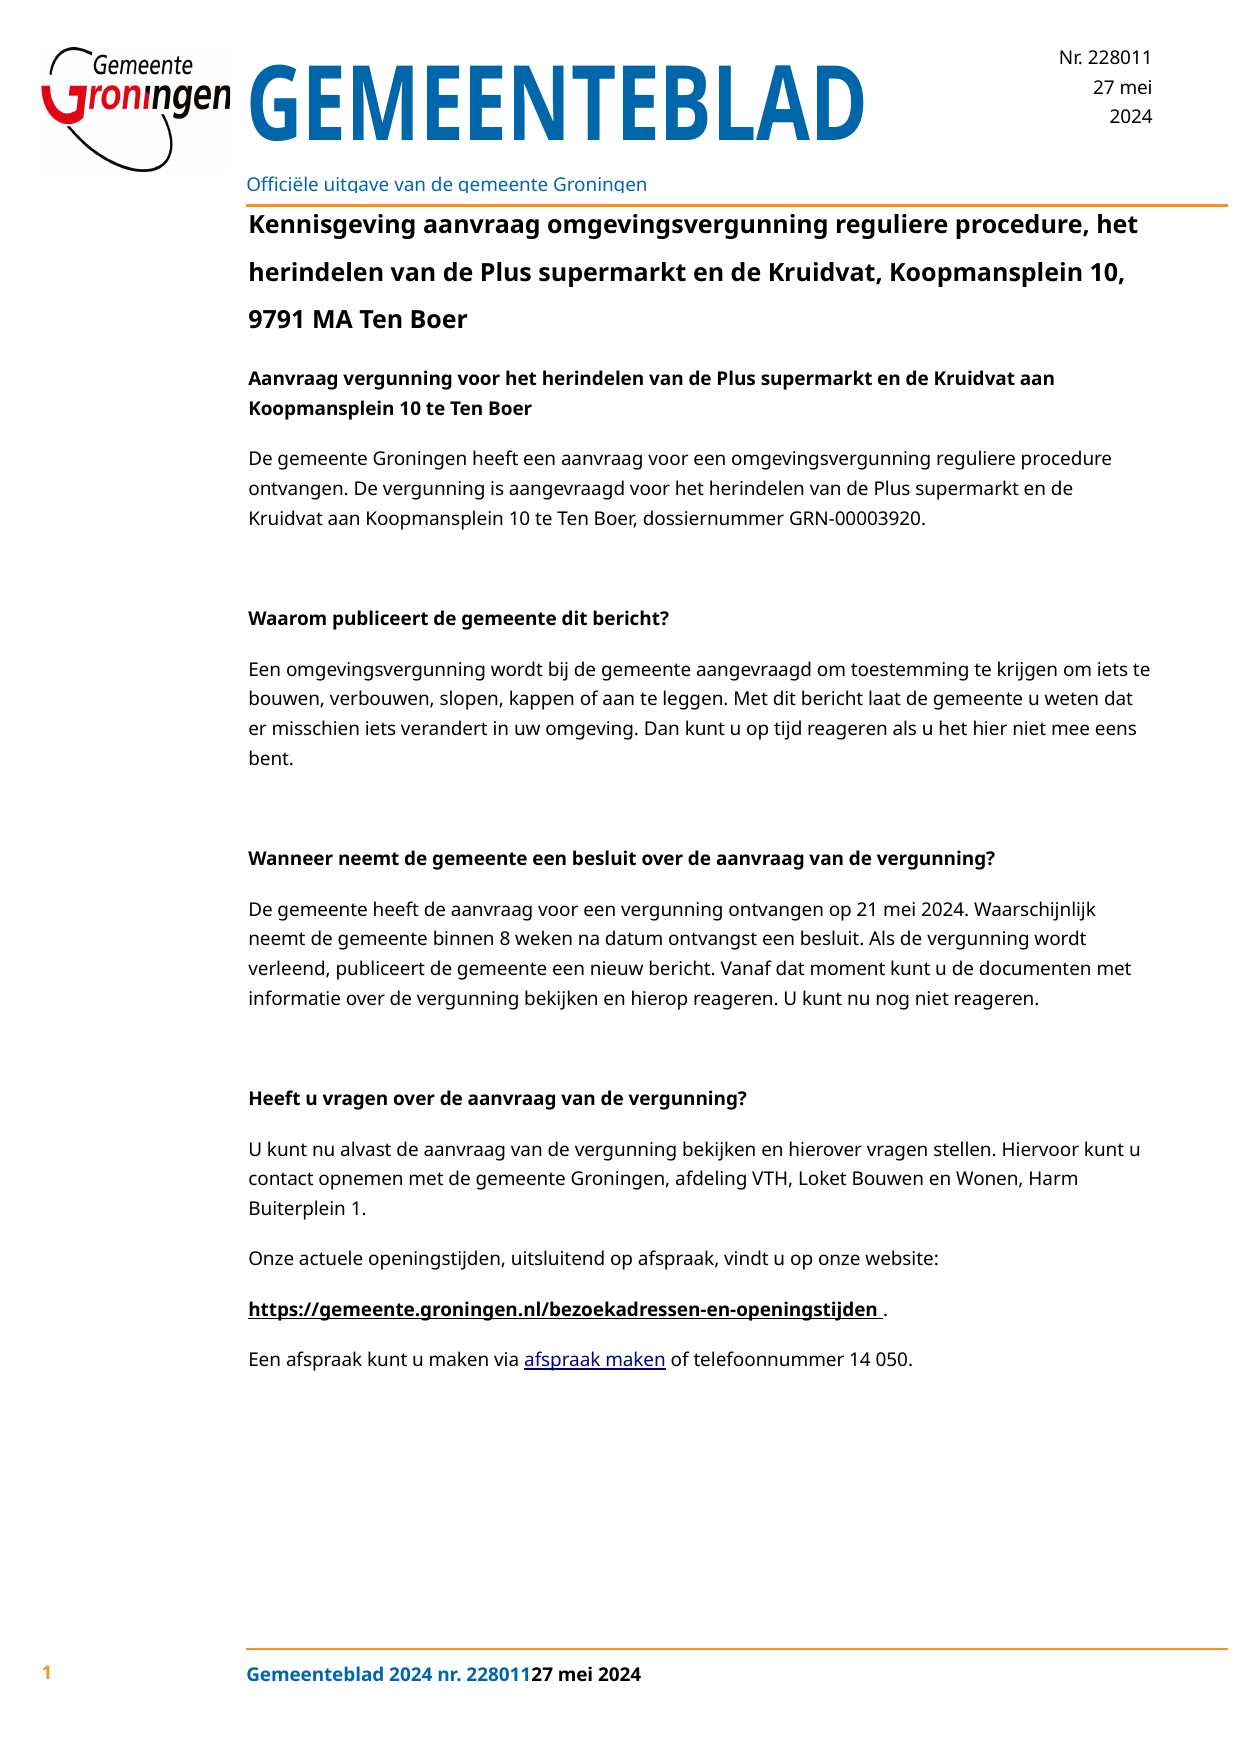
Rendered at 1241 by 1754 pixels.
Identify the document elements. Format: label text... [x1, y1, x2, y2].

text Waarom publiceert de gemeente dit bericht? [248, 606, 1152, 631]
picture [41, 47, 231, 172]
text Heeft u vragen over de aanvraag van de vergunning? [248, 1086, 1152, 1111]
text De gemeente heeft de aanvraag voor een vergunning ontvangen op 21 mei 2024. Waarschijnlijk neemt de gemeente binnen 8 weken na datum ontvangst een besluit. Als de vergunning wordt verleend, publiceert de gemeente een nieuw bericht. Vanaf dat moment kunt u de documenten met informatie over de vergunning bekijken en hierop reageren. U kunt nu nog niet reageren. [248, 896, 1152, 1010]
text Onze actuele openingstijden, uitsluitend op afspraak, vindt u op onze website: [248, 1246, 1152, 1271]
text De gemeente Groningen heeft een aanvraag voor een omgevingsvergunning reguliere procedure ontvangen. De vergunning is aangevraagd voor het herindelen van de Plus supermarkt en de Kruidvat aan Koopmansplein 10 te Ten Boer, dossiernummer GRN-00003920. [248, 446, 1152, 530]
text Wanneer neemt de gemeente een besluit over de aanvraag van de vergunning? [248, 846, 1152, 871]
text Een omgevingsvergunning wordt bij de gemeente aangevraagd om toestemming te krijgen om iets te bouwen, verbouwen, slopen, kappen of aan te leggen. Met dit bericht laat de gemeente u weten dat er misschien iets verandert in uw omgeving. Dan kunt u op tijd reageren als u het hier niet mee eens bent. [248, 656, 1152, 770]
text Aanvraag vergunning voor het herindelen van de Plus supermarkt en de Kruidvat aan Koopmansplein 10 te Ten Boer [248, 366, 1152, 421]
text https://gemeente.groningen.nl/bezoekadressen-en-openingstijden . [248, 1296, 1152, 1322]
text U kunt nu alvast de aanvraag van de vergunning bekijken en hierover vragen stellen. Hiervoor kunt u contact opnemen met de gemeente Groningen, afdeling VTH, Loket Bouwen en Wonen, Harm Buiterplein 1. [248, 1136, 1152, 1221]
text Kennisgeving aanvraag omgevingsvergunning reguliere procedure, het herindelen van de Plus supermarkt en de Kruidvat, Koopmansplein 10, 9791 MA Ten Boer [248, 207, 1152, 336]
text Een afspraak kunt u maken via afspraak maken of telefoonnummer 14 050. [248, 1346, 1152, 1372]
